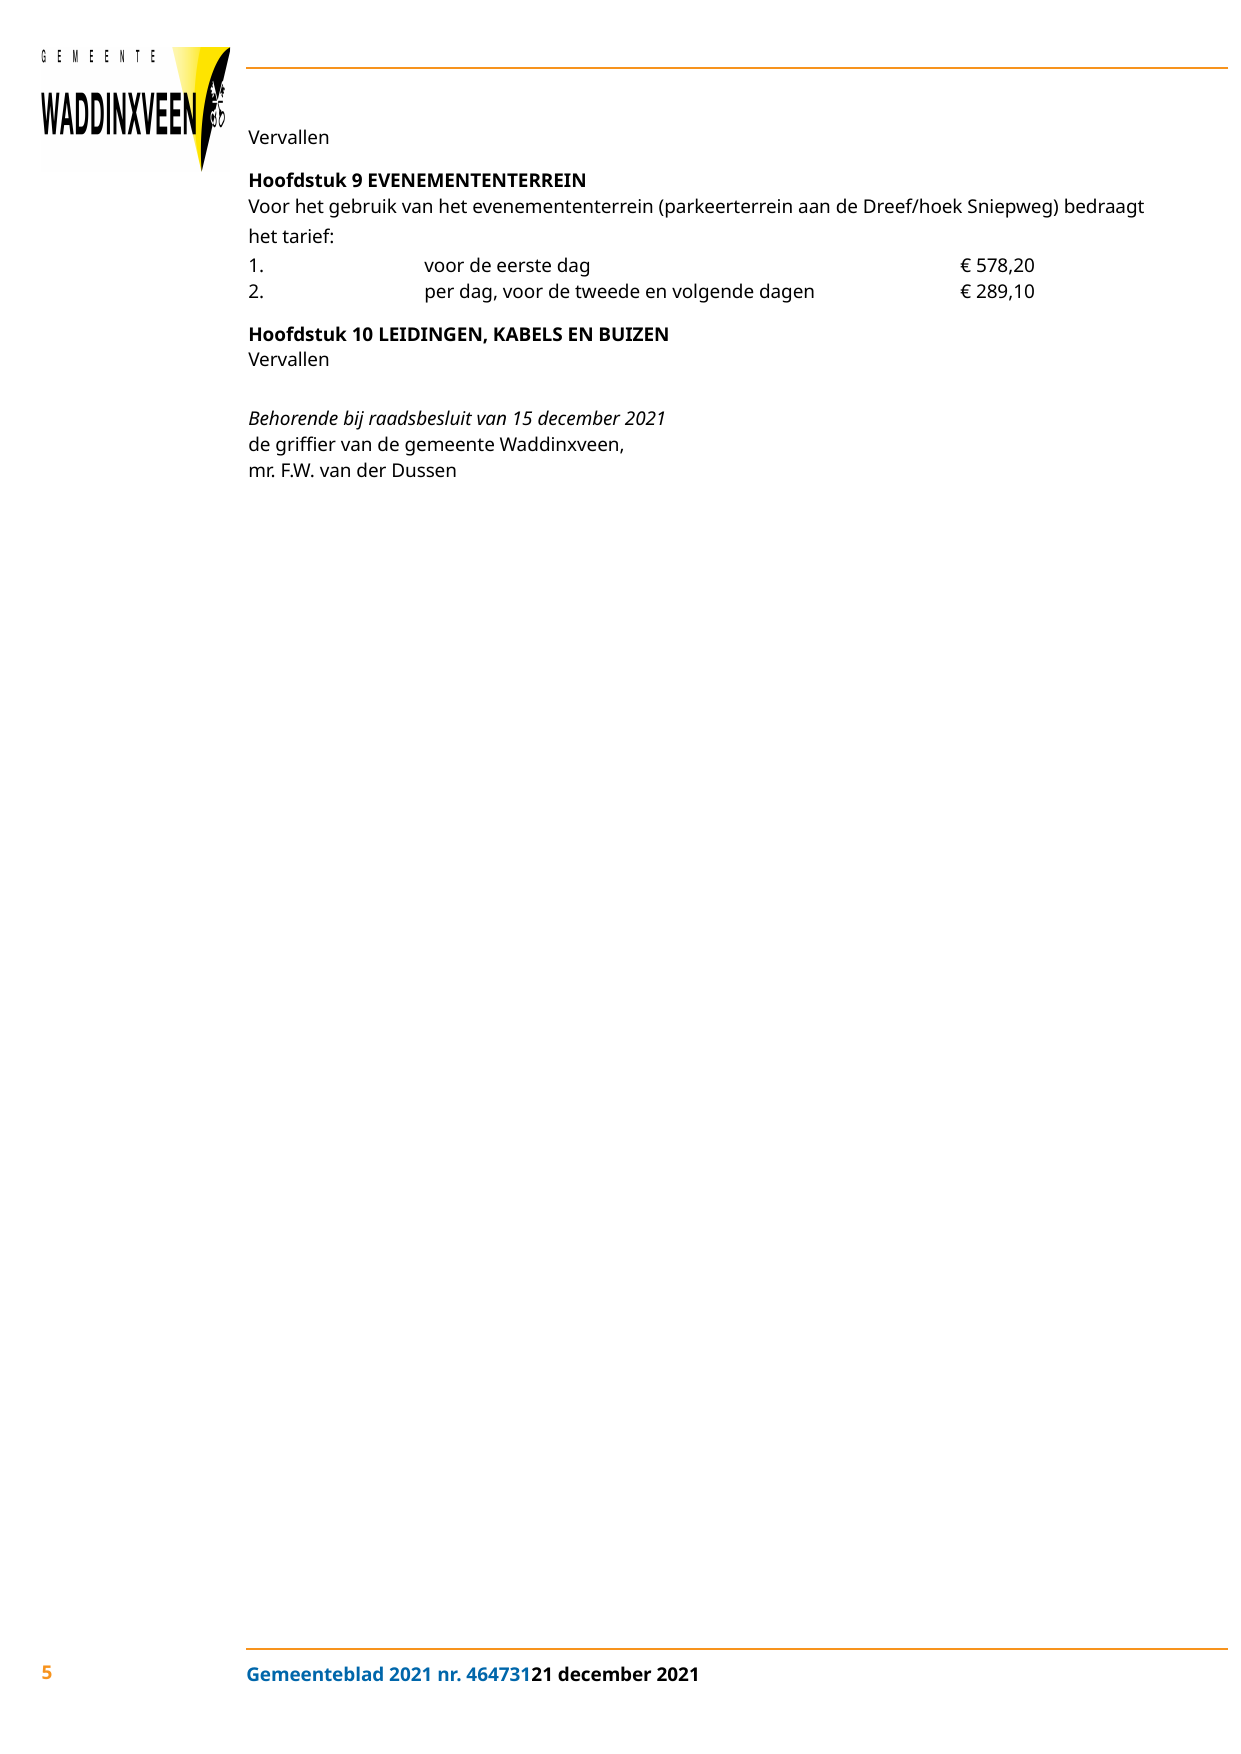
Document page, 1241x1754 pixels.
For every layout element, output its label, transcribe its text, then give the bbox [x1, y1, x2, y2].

text Hoofdstuk 10 LEIDINGEN, KABELS EN BUIZEN [248, 321, 1152, 346]
table_cell 2. [248, 278, 424, 304]
table_cell € 289,10 [960, 278, 1152, 304]
text Vervallen [248, 346, 1152, 372]
table_header voor de eerste dag [424, 253, 960, 278]
text de griffier van de gemeente Waddinxveen, [248, 431, 1152, 457]
text mr. F.W. van der Dussen [248, 457, 1152, 483]
text Hoofdstuk 9 EVENEMENTENTERREIN [248, 167, 1152, 193]
text Vervallen [248, 124, 1152, 150]
text Voor het gebruik van het evenemententerrein (parkeerterrein aan de Dreef/hoek Sniepweg) bedraagt het tarief: [248, 193, 1152, 248]
table_header € 578,20 [960, 253, 1152, 278]
table_header 1. [248, 253, 424, 278]
table_cell per dag, voor de tweede en volgende dagen [424, 278, 960, 304]
text Behorende bij raadsbesluit van 15 december 2021 [248, 406, 1152, 431]
picture [41, 47, 231, 172]
